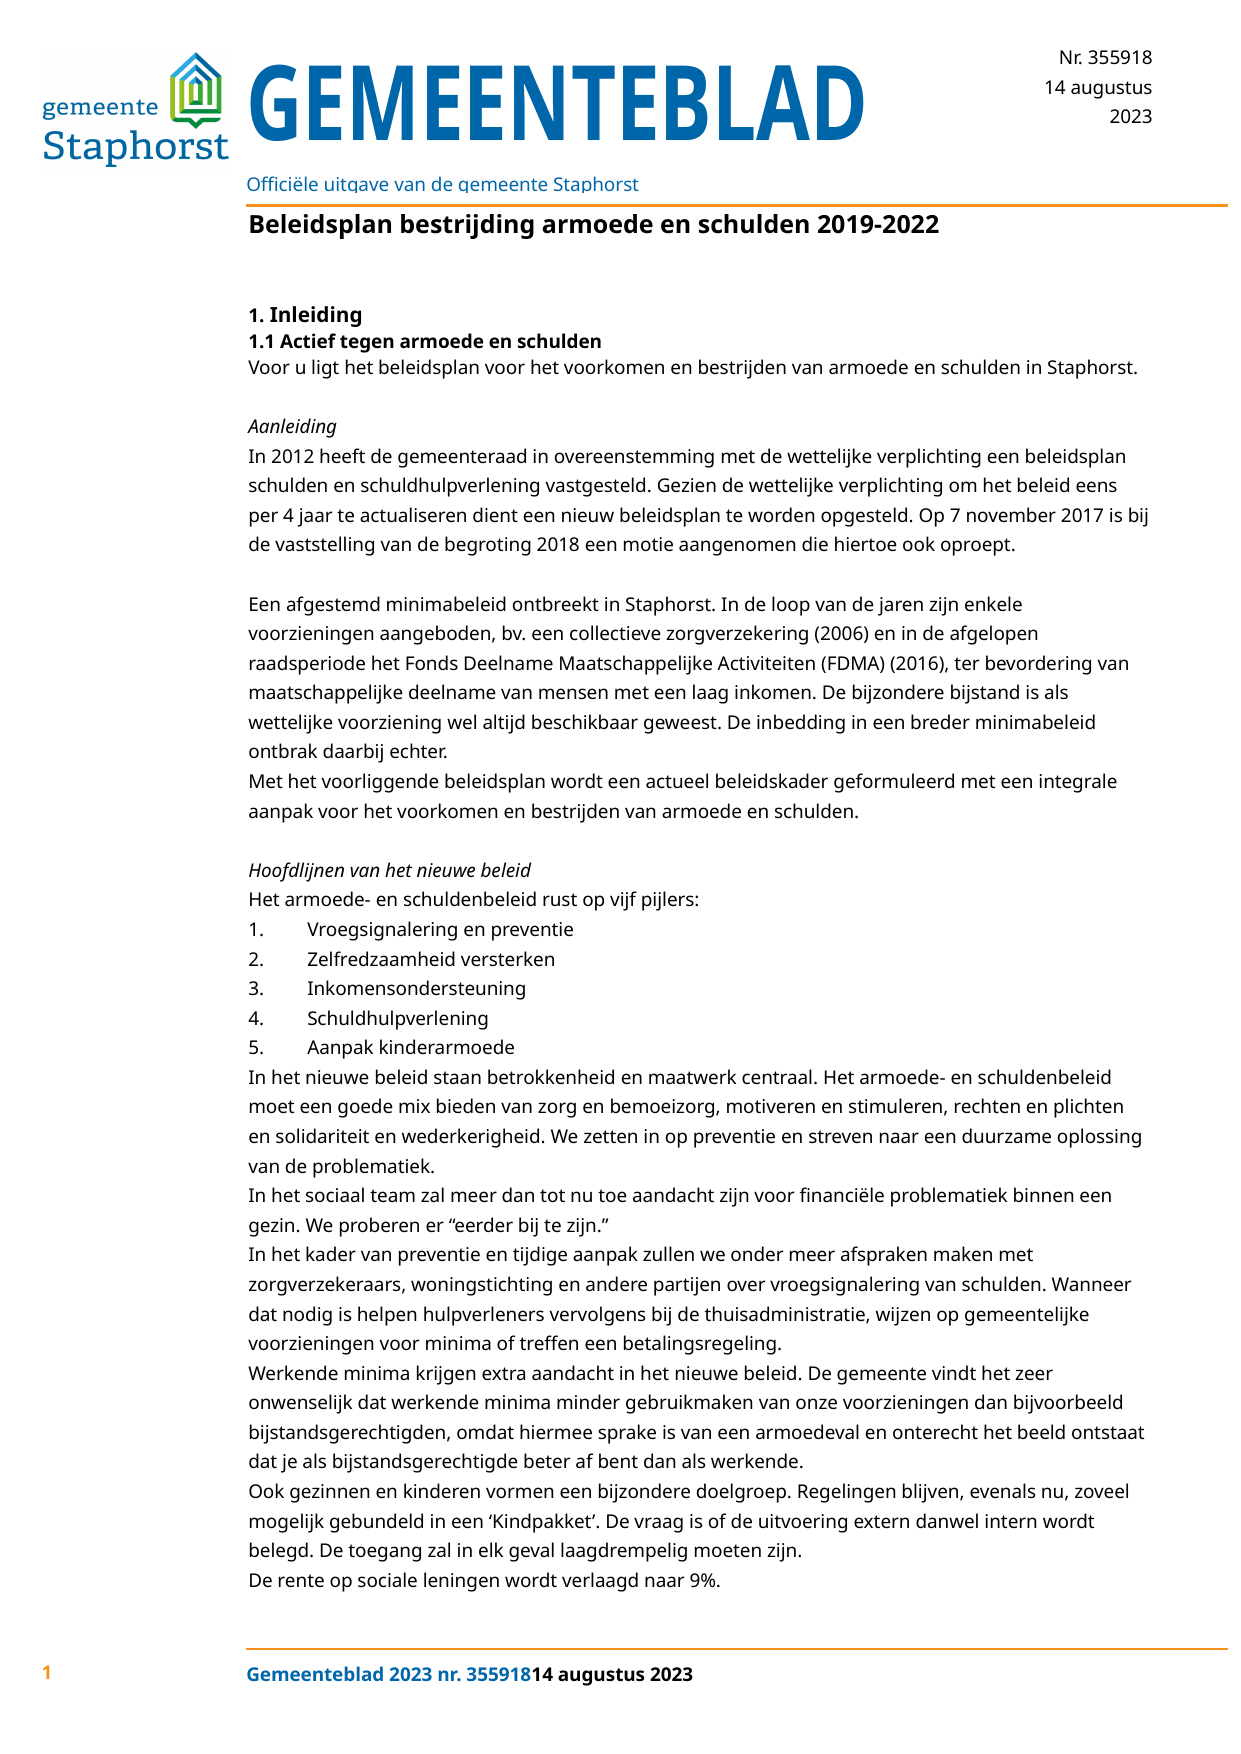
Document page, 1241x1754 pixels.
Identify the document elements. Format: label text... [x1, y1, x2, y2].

text Hoofdlijnen van het nieuwe beleid [248, 857, 1152, 883]
list Aanpak kinderarmoede [248, 1034, 1152, 1060]
text In het sociaal team zal meer dan tot nu toe aandacht zijn voor financiële problematiek binnen een gezin. We proberen er “eerder bij te zijn.” [248, 1182, 1152, 1238]
picture [41, 47, 231, 172]
list Inkomensondersteuning [248, 975, 1152, 1001]
text Een afgestemd minimabeleid ontbreekt in Staphorst. In de loop van de jaren zijn enkele voorzieningen aangeboden, bv. een collectieve zorgverzekering (2006) en in de afgelopen raadsperiode het Fonds Deelname Maatschappelijke Activiteiten (FDMA) (2016), ter bevordering van maatschappelijke deelname van mensen met een laag inkomen. De bijzondere bijstand is als wettelijke voorziening wel altijd beschikbaar geweest. De inbedding in een breder minimabeleid ontbrak daarbij echter. [248, 591, 1152, 764]
text Ook gezinnen en kinderen vormen een bijzondere doelgroep. Regelingen blijven, evenals nu, zoveel mogelijk gebundeld in een ‘Kindpakket’. De vraag is of de uitvoering extern danwel intern wordt belegd. De toegang zal in elk geval laagdrempelig moeten zijn. [248, 1478, 1152, 1563]
text De rente op sociale leningen wordt verlaagd naar 9%. [248, 1567, 1152, 1593]
text Beleidsplan bestrijding armoede en schulden 2019-2022 [248, 207, 1152, 241]
list Vroegsignalering en preventie [248, 916, 1152, 942]
text Voor u ligt het beleidsplan voor het voorkomen en bestrijden van armoede en schulden in Staphorst. [248, 354, 1152, 380]
text Aanleiding [248, 413, 1152, 439]
text Het armoede- en schuldenbeleid rust op vijf pijlers: [248, 887, 1152, 912]
text 1.1 Actief tegen armoede en schulden [248, 328, 1152, 354]
text Werkende minima krijgen extra aandacht in het nieuwe beleid. De gemeente vindt het zeer onwenselijk dat werkende minima minder gebruikmaken van onze voorzieningen dan bijvoorbeeld bijstandsgerechtigden, omdat hiermee sprake is van een armoedeval en onterecht het beeld ontstaat dat je als bijstandsgerechtigde beter af bent dan als werkende. [248, 1360, 1152, 1474]
list Schuldhulpverlening [248, 1005, 1152, 1031]
list Zelfredzaamheid versterken [248, 946, 1152, 971]
text In het nieuwe beleid staan betrokkenheid en maatwerk centraal. Het armoede- en schuldenbeleid moet een goede mix bieden van zorg en bemoeizorg, motiveren en stimuleren, rechten en plichten en solidariteit en wederkerigheid. We zetten in op preventie en streven naar een duurzame oplossing van de problematiek. [248, 1064, 1152, 1178]
text Met het voorliggende beleidsplan wordt een actueel beleidskader geformuleerd met een integrale aanpak voor het voorkomen en bestrijden van armoede en schulden. [248, 768, 1152, 823]
text In het kader van preventie en tijdige aanpak zullen we onder meer afspraken maken met zorgverzekeraars, woningstichting en andere partijen over vroegsignalering van schulden. Wanneer dat nodig is helpen hulpverleners vervolgens bij de thuisadministratie, wijzen op gemeentelijke voorzieningen voor minima of treffen een betalingsregeling. [248, 1242, 1152, 1356]
text 1. Inleiding [248, 300, 1152, 328]
text In 2012 heeft de gemeenteraad in overeenstemming met de wettelijke verplichting een beleidsplan schulden en schuldhulpverlening vastgesteld. Gezien de wettelijke verplichting om het beleid eens per 4 jaar te actualiseren dient een nieuw beleidsplan te worden opgesteld. Op 7 november 2017 is bij de vaststelling van de begroting 2018 een motie aangenomen die hiertoe ook oproept. [248, 443, 1152, 557]
